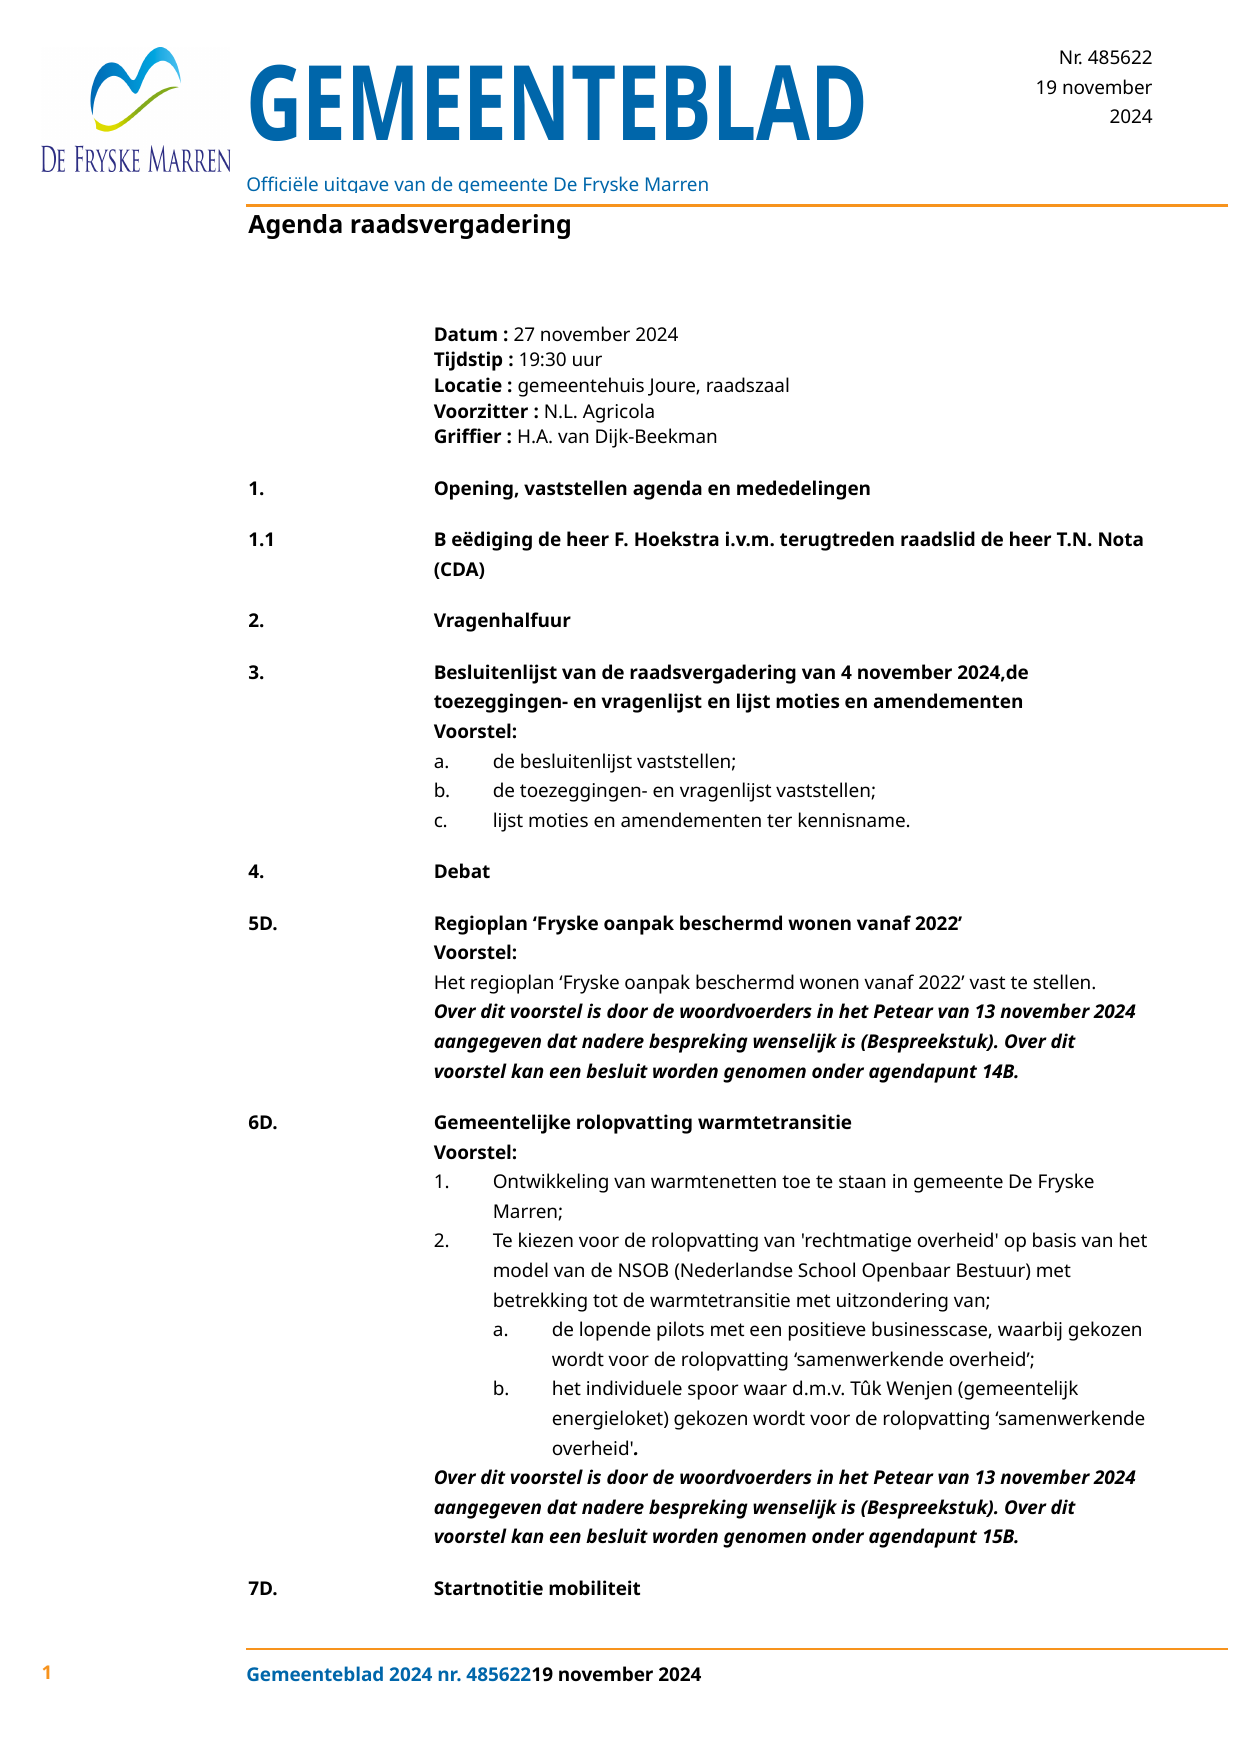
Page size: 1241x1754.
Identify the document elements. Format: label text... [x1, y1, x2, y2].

table_cell Locatie : gemeentehuis Joure, raadszaal [434, 372, 1152, 398]
table_cell [248, 347, 433, 372]
table_cell [434, 1549, 1152, 1575]
table_cell [248, 582, 433, 608]
table_cell Tijdstip : 19:30 uur [434, 347, 1152, 372]
table_cell B eëdiging de heer F. Hoekstra i.v.m. terugtreden raadslid de heer T.N. Nota (CDA) [434, 527, 1152, 582]
table_cell Opening, vaststellen agenda en mededelingen [434, 475, 1152, 501]
table_cell [248, 372, 433, 398]
table_cell Voorzitter : N.L. Agricola [434, 398, 1152, 424]
table_header [248, 321, 433, 347]
table_cell Gemeentelijke rolopvatting warmtetransitie Voorstel: Ontwikkeling van warmtenetten toe te staan in gemeente De Fryske Marren; Te kiezen voor de rolopvatting van 'rechtmatige overheid' op basis van het model van de NSOB (Nederlandse School Openbaar Bestuur) met betrekking tot de warmtetransitie met uitzondering van; de lopende pilots met een positieve businesscase, waarbij gekozen wordt voor de rolopvatting ‘samenwerkende overheid’; het individuele spoor waar d.m.v. Tûk Wenjen (gemeentelijk energieloket) gekozen wordt voor de rolopvatting ‘samenwerkende overheid'. Over dit voorstel is door de woordvoerders in het Petear van 13 november 2024 aangegeven dat nadere bespreking wenselijk is (Bespreekstuk). Over dit voorstel kan een besluit worden genomen onder agendapunt 15B. [434, 1109, 1152, 1549]
table_cell 4. [248, 859, 433, 884]
table_cell [434, 1084, 1152, 1109]
table_cell Regioplan ‘Fryske oanpak beschermd wonen vanaf 2022’ Voorstel: Het regioplan ‘Fryske oanpak beschermd wonen vanaf 2022’ vast te stellen. Over dit voorstel is door de woordvoerders in het Petear van 13 november 2024 aangegeven dat nadere bespreking wenselijk is (Bespreekstuk). Over dit voorstel kan een besluit worden genomen onder agendapunt 14B. [434, 910, 1152, 1084]
table_cell [434, 634, 1152, 659]
table_cell 7D. [248, 1575, 433, 1601]
table_cell [434, 833, 1152, 858]
table_cell [434, 582, 1152, 608]
table_cell Startnotitie mobiliteit [434, 1575, 1152, 1601]
table_cell Debat [434, 859, 1152, 884]
table_cell [248, 1084, 433, 1109]
table_cell [248, 398, 433, 424]
table_cell Griffier : H.A. van Dijk-Beekman [434, 424, 1152, 449]
table_cell [248, 884, 433, 910]
table_cell 5D. [248, 910, 433, 1084]
table_cell 3. [248, 659, 433, 833]
table_cell [248, 833, 433, 858]
table_cell [248, 424, 433, 449]
text Agenda raadsvergadering [248, 207, 1152, 241]
table_cell [248, 450, 433, 475]
table_cell [434, 884, 1152, 910]
table_cell [248, 634, 433, 659]
table_cell 1. [248, 475, 433, 501]
table_cell 6D. [248, 1109, 433, 1549]
table_header Datum : 27 november 2024 [434, 321, 1152, 347]
table_cell Besluitenlijst van de raadsvergadering van 4 november 2024,de toezeggingen- en vragenlijst en lijst moties en amendementen Voorstel: de besluitenlijst vaststellen; de toezeggingen- en vragenlijst vaststellen; lijst moties en amendementen ter kennisname. [434, 659, 1152, 833]
table_cell 2. [248, 608, 433, 633]
table_cell [248, 1549, 433, 1575]
table_cell [248, 501, 433, 527]
picture [41, 47, 231, 172]
table_cell 1.1 [248, 527, 433, 582]
table_cell Vragenhalfuur [434, 608, 1152, 633]
table_cell [434, 501, 1152, 527]
table_cell [434, 450, 1152, 475]
